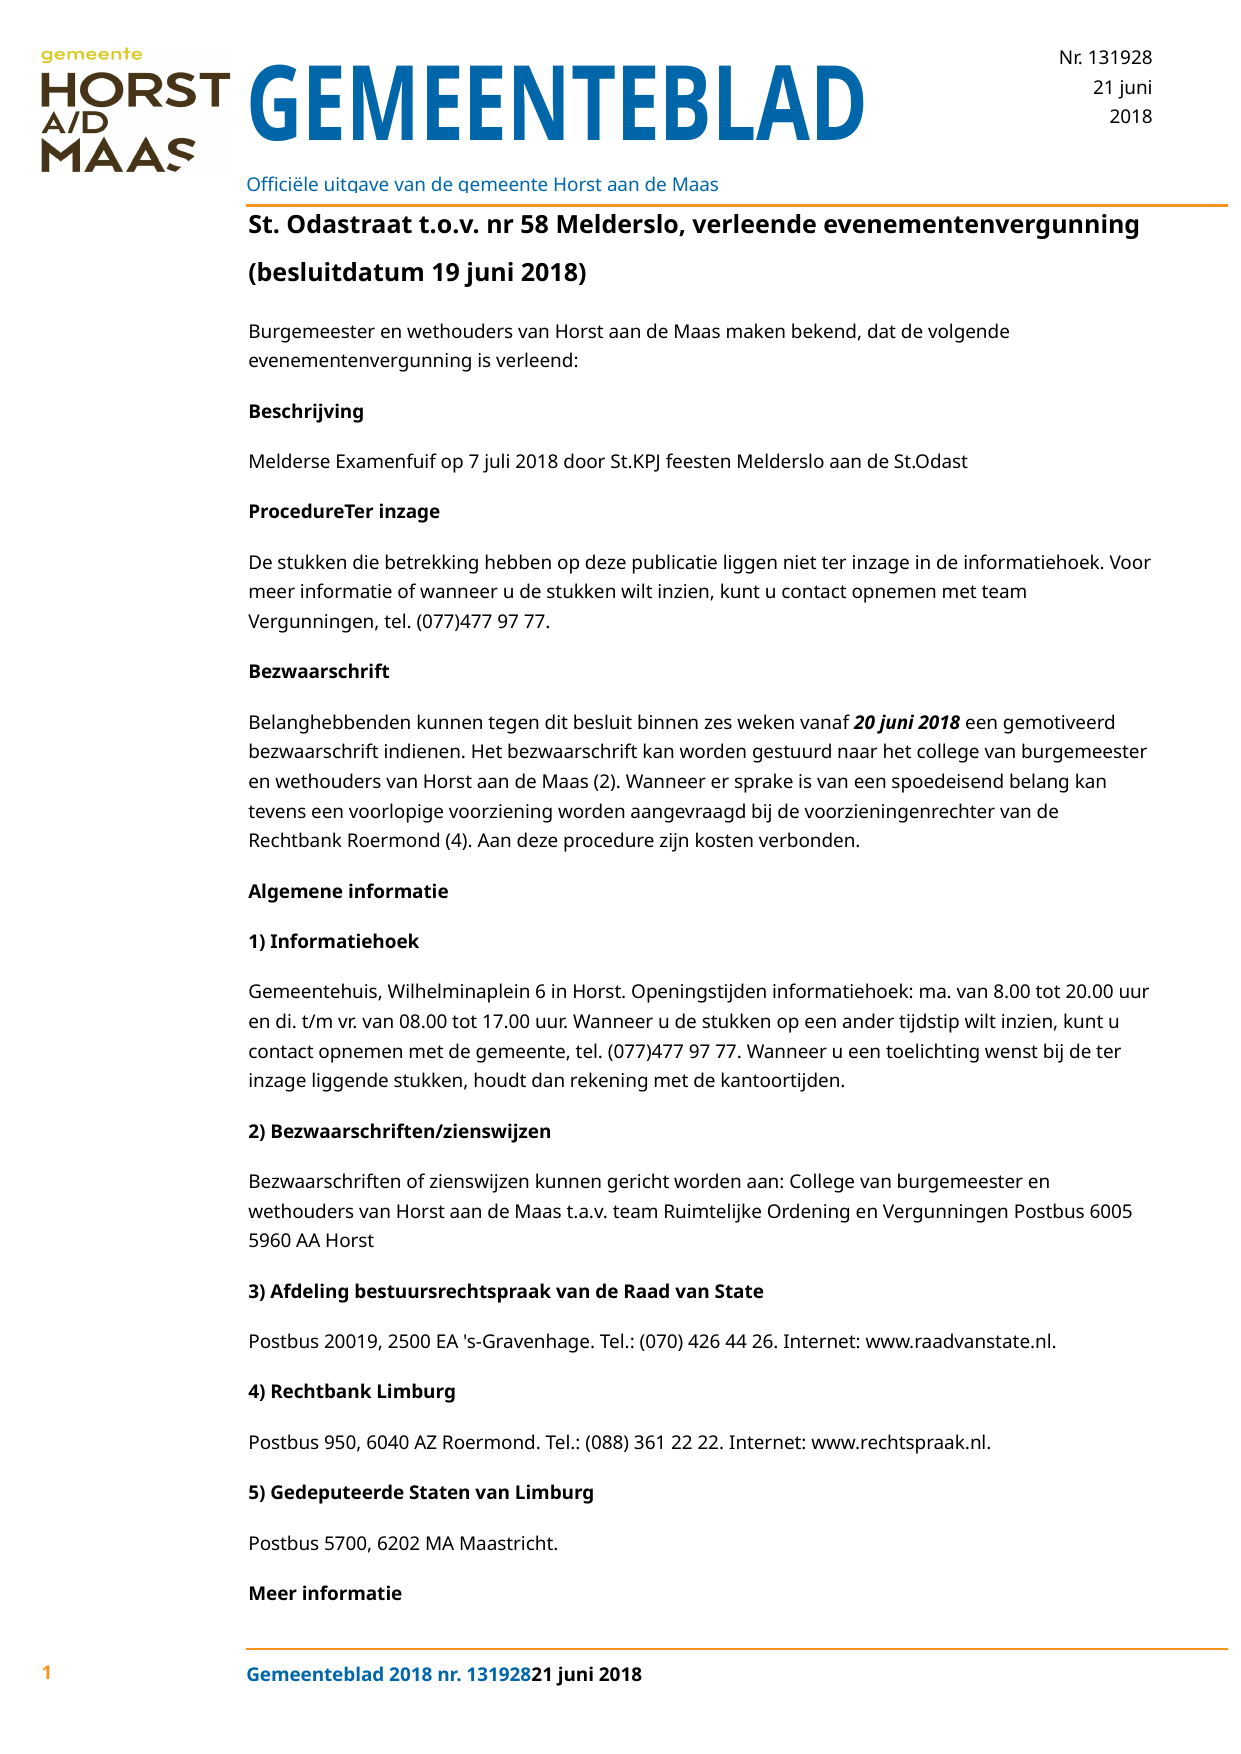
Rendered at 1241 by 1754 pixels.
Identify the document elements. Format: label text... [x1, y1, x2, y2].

text ProcedureTer inzage [248, 499, 1152, 524]
text Algemene informatie [248, 878, 1152, 904]
text Meer informatie [248, 1580, 1152, 1606]
text 4) Rechtbank Limburg [248, 1379, 1152, 1404]
text Bezwaarschriften of zienswijzen kunnen gericht worden aan: College van burgemeester en wethouders van Horst aan de Maas t.a.v. team Ruimtelijke Ordening en Vergunningen Postbus 6005 5960 AA Horst [248, 1168, 1152, 1253]
text 3) Afdeling bestuursrechtspraak van de Raad van State [248, 1278, 1152, 1304]
text Postbus 5700, 6202 MA Maastricht. [248, 1530, 1152, 1556]
text St. Odastraat t.o.v. nr 58 Melderslo, verleende evenementenvergunning (besluitdatum 19 juni 2018) [248, 207, 1152, 288]
text 5) Gedeputeerde Staten van Limburg [248, 1479, 1152, 1505]
text Melderse Examenfuif op 7 juli 2018 door St.KPJ feesten Melderslo aan de St.Odast [248, 448, 1152, 474]
text De stukken die betrekking hebben op deze publicatie liggen niet ter inzage in de informatiehoek. Voor meer informatie of wanneer u de stukken wilt inzien, kunt u contact opnemen met team Vergunningen, tel. (077)477 97 77. [248, 549, 1152, 634]
picture [41, 47, 231, 172]
text Belanghebbenden kunnen tegen dit besluit binnen zes weken vanaf 20 juni 2018 een gemotiveerd bezwaarschrift indienen. Het bezwaarschrift kan worden gestuurd naar het college van burgemeester en wethouders van Horst aan de Maas (2). Wanneer er sprake is van een spoedeisend belang kan tevens een voorlopige voorziening worden aangevraagd bij de voorzieningenrechter van de Rechtbank Roermond (4). Aan deze procedure zijn kosten verbonden. [248, 709, 1152, 853]
text Gemeentehuis, Wilhelminaplein 6 in Horst. Openingstijden informatiehoek: ma. van 8.00 tot 20.00 uur en di. t/m vr. van 08.00 tot 17.00 uur. Wanneer u de stukken op een ander tijdstip wilt inzien, kunt u contact opnemen met de gemeente, tel. (077)477 97 77. Wanneer u een toelichting wenst bij de ter inzage liggende stukken, houdt dan rekening met de kantoortijden. [248, 979, 1152, 1093]
text Beschrijving [248, 398, 1152, 424]
text Postbus 950, 6040 AZ Roermond. Tel.: (088) 361 22 22. Internet: www.rechtspraak.nl. [248, 1429, 1152, 1455]
text Burgemeester en wethouders van Horst aan de Maas maken bekend, dat de volgende evenementenvergunning is verleend: [248, 318, 1152, 373]
text Postbus 20019, 2500 EA 's-Gravenhage. Tel.: (070) 426 44 26. Internet: www.raadvanstate.nl. [248, 1328, 1152, 1354]
text Bezwaarschrift [248, 659, 1152, 684]
text 1) Informatiehoek [248, 928, 1152, 954]
text 2) Bezwaarschriften/zienswijzen [248, 1118, 1152, 1144]
